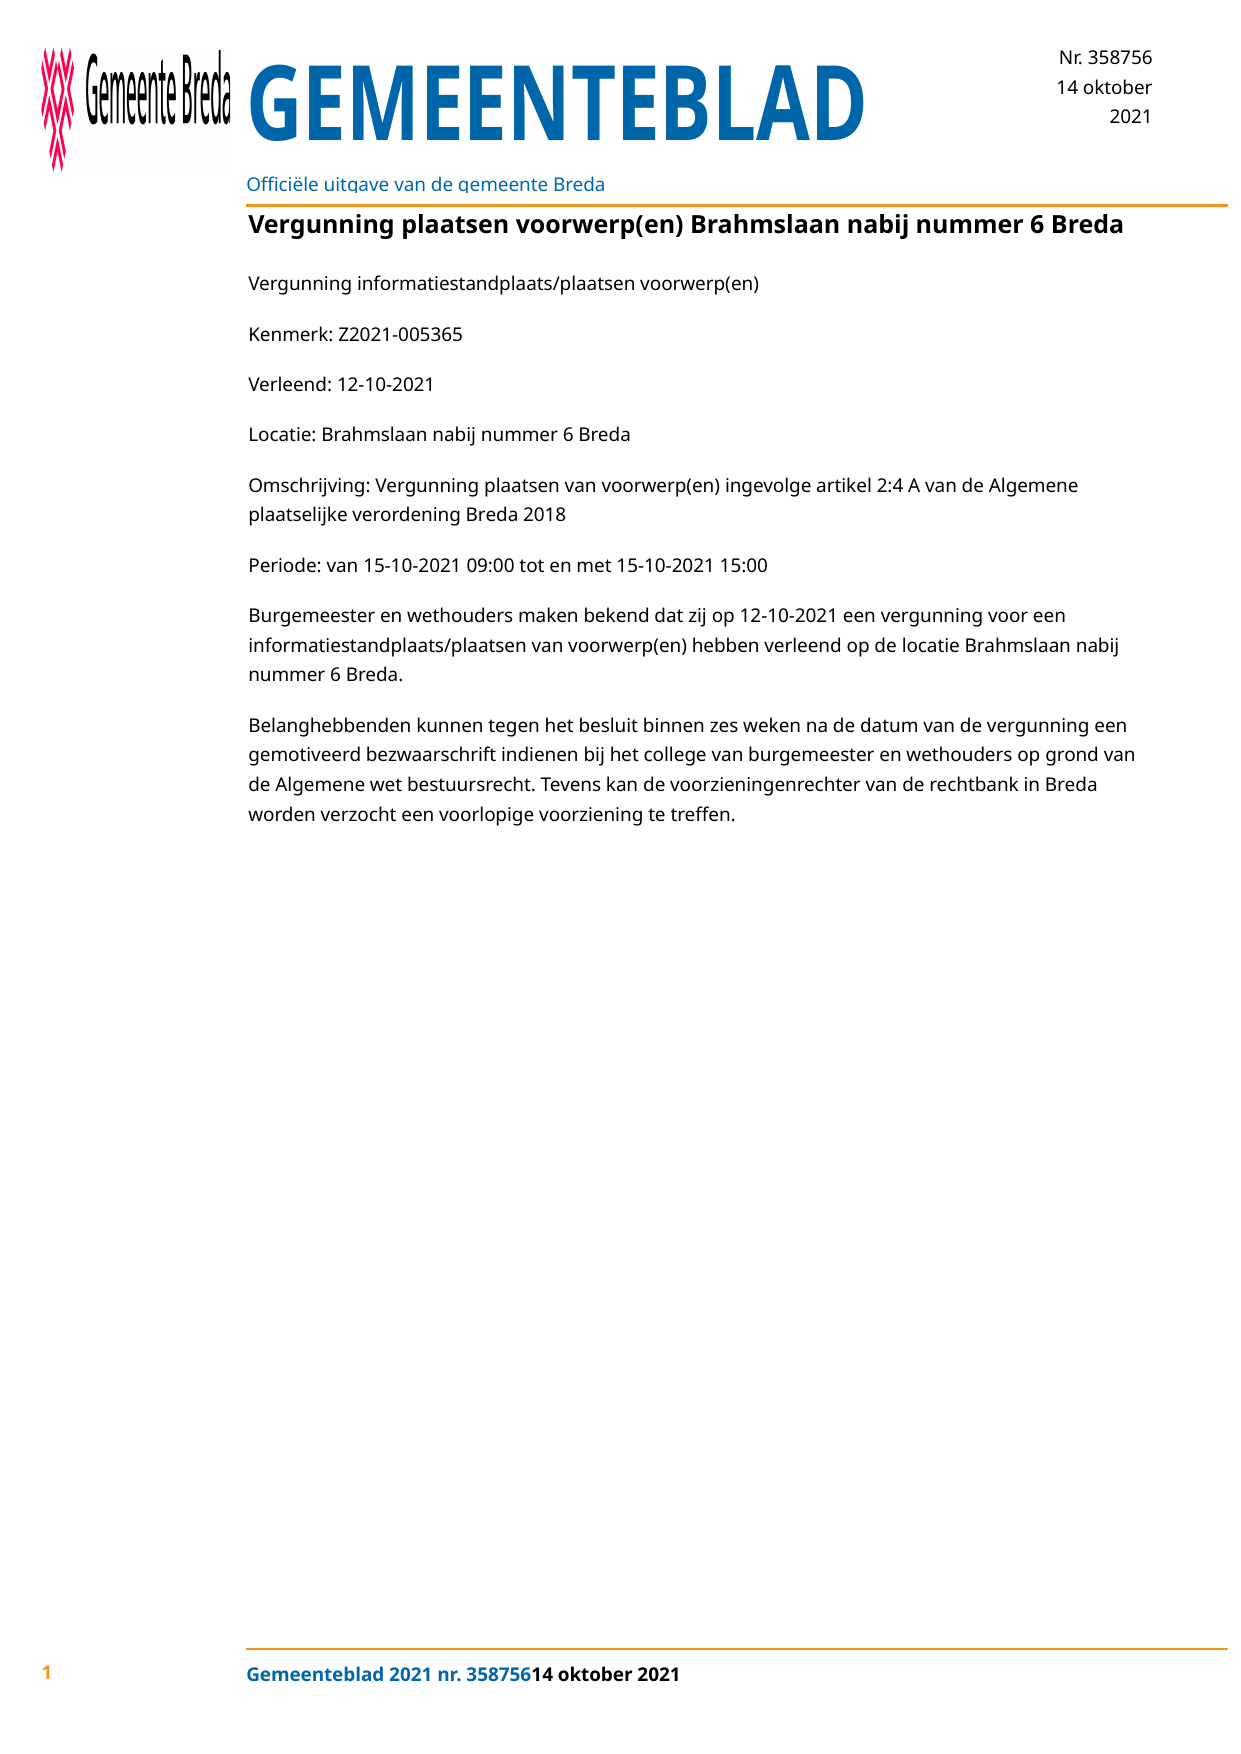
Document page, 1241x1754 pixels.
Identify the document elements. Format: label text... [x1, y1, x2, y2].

text Omschrijving: Vergunning plaatsen van voorwerp(en) ingevolge artikel 2:4 A van de Algemene plaatselijke verordening Breda 2018 [248, 472, 1152, 527]
text Belanghebbenden kunnen tegen het besluit binnen zes weken na de datum van de vergunning een gemotiveerd bezwaarschrift indienen bij het college van burgemeester en wethouders op grond van de Algemene wet bestuursrecht. Tevens kan de voorzieningenrechter van de rechtbank in Breda worden verzocht een voorlopige voorziening te treffen. [248, 712, 1152, 826]
text Verleend: 12-10-2021 [248, 371, 1152, 397]
text Locatie: Brahmslaan nabij nummer 6 Breda [248, 422, 1152, 447]
text Vergunning plaatsen voorwerp(en) Brahmslaan nabij nummer 6 Breda [248, 207, 1152, 241]
picture [41, 47, 231, 172]
text Vergunning informatiestandplaats/plaatsen voorwerp(en) [248, 270, 1152, 296]
text Periode: van 15-10-2021 09:00 tot en met 15-10-2021 15:00 [248, 552, 1152, 578]
text Burgemeester en wethouders maken bekend dat zij op 12-10-2021 een vergunning voor een informatiestandplaats/plaatsen van voorwerp(en) hebben verleend op de locatie Brahmslaan nabij nummer 6 Breda. [248, 602, 1152, 687]
text Kenmerk: Z2021-005365 [248, 321, 1152, 346]
